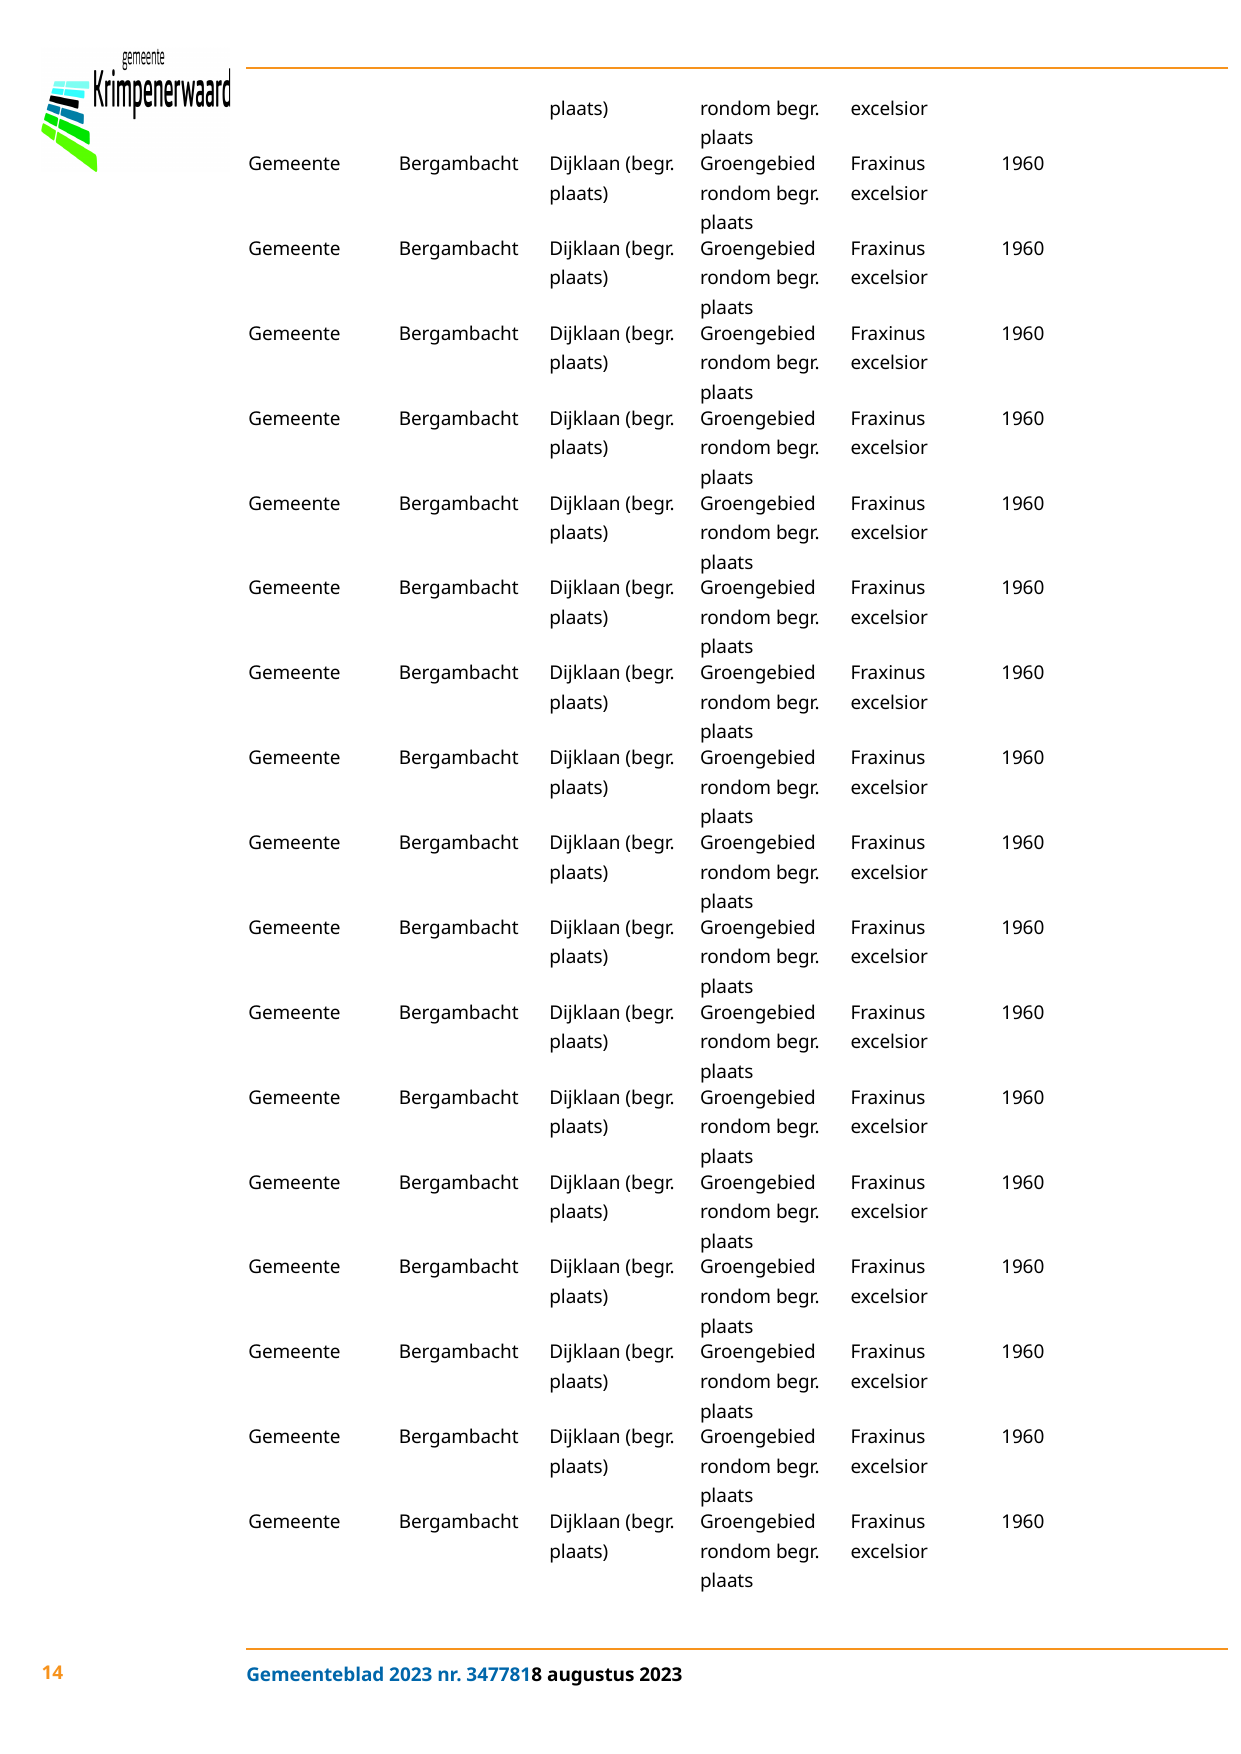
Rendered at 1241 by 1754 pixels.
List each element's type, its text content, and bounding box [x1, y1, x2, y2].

table_cell Gemeente [248, 1254, 398, 1339]
table_cell Groengebied rondom begr. plaats [700, 575, 850, 659]
table_cell Gemeente [248, 490, 398, 574]
table_cell Dijklaan (begr. plaats) [549, 150, 700, 235]
table_cell 1960 [1001, 320, 1152, 405]
table_cell Groengebied rondom begr. plaats [700, 660, 850, 744]
table_cell 1960 [1001, 1084, 1152, 1169]
table_cell 1960 [1001, 575, 1152, 659]
table_cell Fraxinus excelsior [850, 150, 1001, 235]
table_cell Gemeente [248, 235, 398, 320]
table_cell Bergambacht [399, 744, 549, 829]
table_cell rondom begr. plaats [700, 95, 850, 150]
table_cell Gemeente [248, 914, 398, 999]
table_cell Bergambacht [399, 490, 549, 574]
table_cell Fraxinus excelsior [850, 235, 1001, 320]
table_cell Gemeente [248, 660, 398, 744]
table_cell Bergambacht [399, 1084, 549, 1169]
table_cell 1960 [1001, 1339, 1152, 1423]
table_cell Gemeente [248, 1169, 398, 1254]
table_cell Gemeente [248, 405, 398, 490]
table_cell Groengebied rondom begr. plaats [700, 405, 850, 490]
table_cell 1960 [1001, 829, 1152, 914]
table_cell Groengebied rondom begr. plaats [700, 320, 850, 405]
table_cell Dijklaan (begr. plaats) [549, 829, 700, 914]
table_cell Gemeente [248, 1509, 398, 1593]
table_cell 1960 [1001, 1424, 1152, 1508]
table_cell Bergambacht [399, 405, 549, 490]
table_cell Bergambacht [399, 999, 549, 1084]
table_cell Groengebied rondom begr. plaats [700, 914, 850, 999]
table_cell Dijklaan (begr. plaats) [549, 490, 700, 574]
table_cell Groengebied rondom begr. plaats [700, 1339, 850, 1423]
table_cell Dijklaan (begr. plaats) [549, 1339, 700, 1423]
table_cell 1960 [1001, 1509, 1152, 1593]
table_cell Bergambacht [399, 829, 549, 914]
table_cell excelsior [850, 95, 1001, 150]
table_cell Fraxinus excelsior [850, 1509, 1001, 1593]
table_cell Fraxinus excelsior [850, 320, 1001, 405]
table_cell 1960 [1001, 1254, 1152, 1339]
table_cell Dijklaan (begr. plaats) [549, 1084, 700, 1169]
table_cell Bergambacht [399, 575, 549, 659]
table_cell Dijklaan (begr. plaats) [549, 575, 700, 659]
table_cell Dijklaan (begr. plaats) [549, 320, 700, 405]
table_cell Bergambacht [399, 660, 549, 744]
table_cell Dijklaan (begr. plaats) [549, 405, 700, 490]
table_cell Gemeente [248, 1339, 398, 1423]
table_cell 1960 [1001, 999, 1152, 1084]
table_cell 1960 [1001, 235, 1152, 320]
table_cell Dijklaan (begr. plaats) [549, 744, 700, 829]
table_cell Groengebied rondom begr. plaats [700, 829, 850, 914]
table_cell Fraxinus excelsior [850, 660, 1001, 744]
table_cell Groengebied rondom begr. plaats [700, 1084, 850, 1169]
table_cell 1960 [1001, 744, 1152, 829]
table_cell Dijklaan (begr. plaats) [549, 235, 700, 320]
table_cell Dijklaan (begr. plaats) [549, 1254, 700, 1339]
table_cell Gemeente [248, 1084, 398, 1169]
table_cell Fraxinus excelsior [850, 490, 1001, 574]
table_cell Bergambacht [399, 1424, 549, 1508]
table_cell 1960 [1001, 914, 1152, 999]
table_cell Dijklaan (begr. plaats) [549, 999, 700, 1084]
table_cell Groengebied rondom begr. plaats [700, 150, 850, 235]
table_cell Bergambacht [399, 1509, 549, 1593]
table_cell Groengebied rondom begr. plaats [700, 490, 850, 574]
table_cell Gemeente [248, 829, 398, 914]
table_cell Fraxinus excelsior [850, 405, 1001, 490]
table_cell Bergambacht [399, 320, 549, 405]
table_cell [248, 95, 398, 150]
table_cell Groengebied rondom begr. plaats [700, 1169, 850, 1254]
table_cell Dijklaan (begr. plaats) [549, 1169, 700, 1254]
table_cell Gemeente [248, 1424, 398, 1508]
table_cell Bergambacht [399, 914, 549, 999]
table_cell Fraxinus excelsior [850, 1084, 1001, 1169]
table_cell Fraxinus excelsior [850, 1339, 1001, 1423]
table_cell Groengebied rondom begr. plaats [700, 744, 850, 829]
table_cell Fraxinus excelsior [850, 914, 1001, 999]
table_cell Gemeente [248, 999, 398, 1084]
picture [41, 47, 231, 172]
table_cell Fraxinus excelsior [850, 575, 1001, 659]
table_cell Bergambacht [399, 1339, 549, 1423]
table_cell Bergambacht [399, 150, 549, 235]
table_cell 1960 [1001, 660, 1152, 744]
table_cell plaats) [549, 95, 700, 150]
table_cell [399, 95, 549, 150]
table_cell 1960 [1001, 150, 1152, 235]
table_cell Fraxinus excelsior [850, 1254, 1001, 1339]
table_cell Fraxinus excelsior [850, 1169, 1001, 1254]
table_cell Bergambacht [399, 1254, 549, 1339]
table_cell [1001, 95, 1152, 150]
table_cell Gemeente [248, 744, 398, 829]
table_cell Gemeente [248, 150, 398, 235]
table_cell Dijklaan (begr. plaats) [549, 660, 700, 744]
table_cell Fraxinus excelsior [850, 1424, 1001, 1508]
table_cell Groengebied rondom begr. plaats [700, 1254, 850, 1339]
table_cell Bergambacht [399, 235, 549, 320]
table_cell 1960 [1001, 405, 1152, 490]
table_cell Groengebied rondom begr. plaats [700, 235, 850, 320]
table_cell Gemeente [248, 575, 398, 659]
table_cell Dijklaan (begr. plaats) [549, 1424, 700, 1508]
table_cell Dijklaan (begr. plaats) [549, 914, 700, 999]
table_cell Gemeente [248, 320, 398, 405]
table_cell 1960 [1001, 1169, 1152, 1254]
table_cell Bergambacht [399, 1169, 549, 1254]
table_cell Groengebied rondom begr. plaats [700, 1509, 850, 1593]
table_cell Fraxinus excelsior [850, 999, 1001, 1084]
table_cell 1960 [1001, 490, 1152, 574]
table_cell Groengebied rondom begr. plaats [700, 999, 850, 1084]
table_cell Fraxinus excelsior [850, 829, 1001, 914]
table_cell Dijklaan (begr. plaats) [549, 1509, 700, 1593]
table_cell Fraxinus excelsior [850, 744, 1001, 829]
table_cell Groengebied rondom begr. plaats [700, 1424, 850, 1508]
